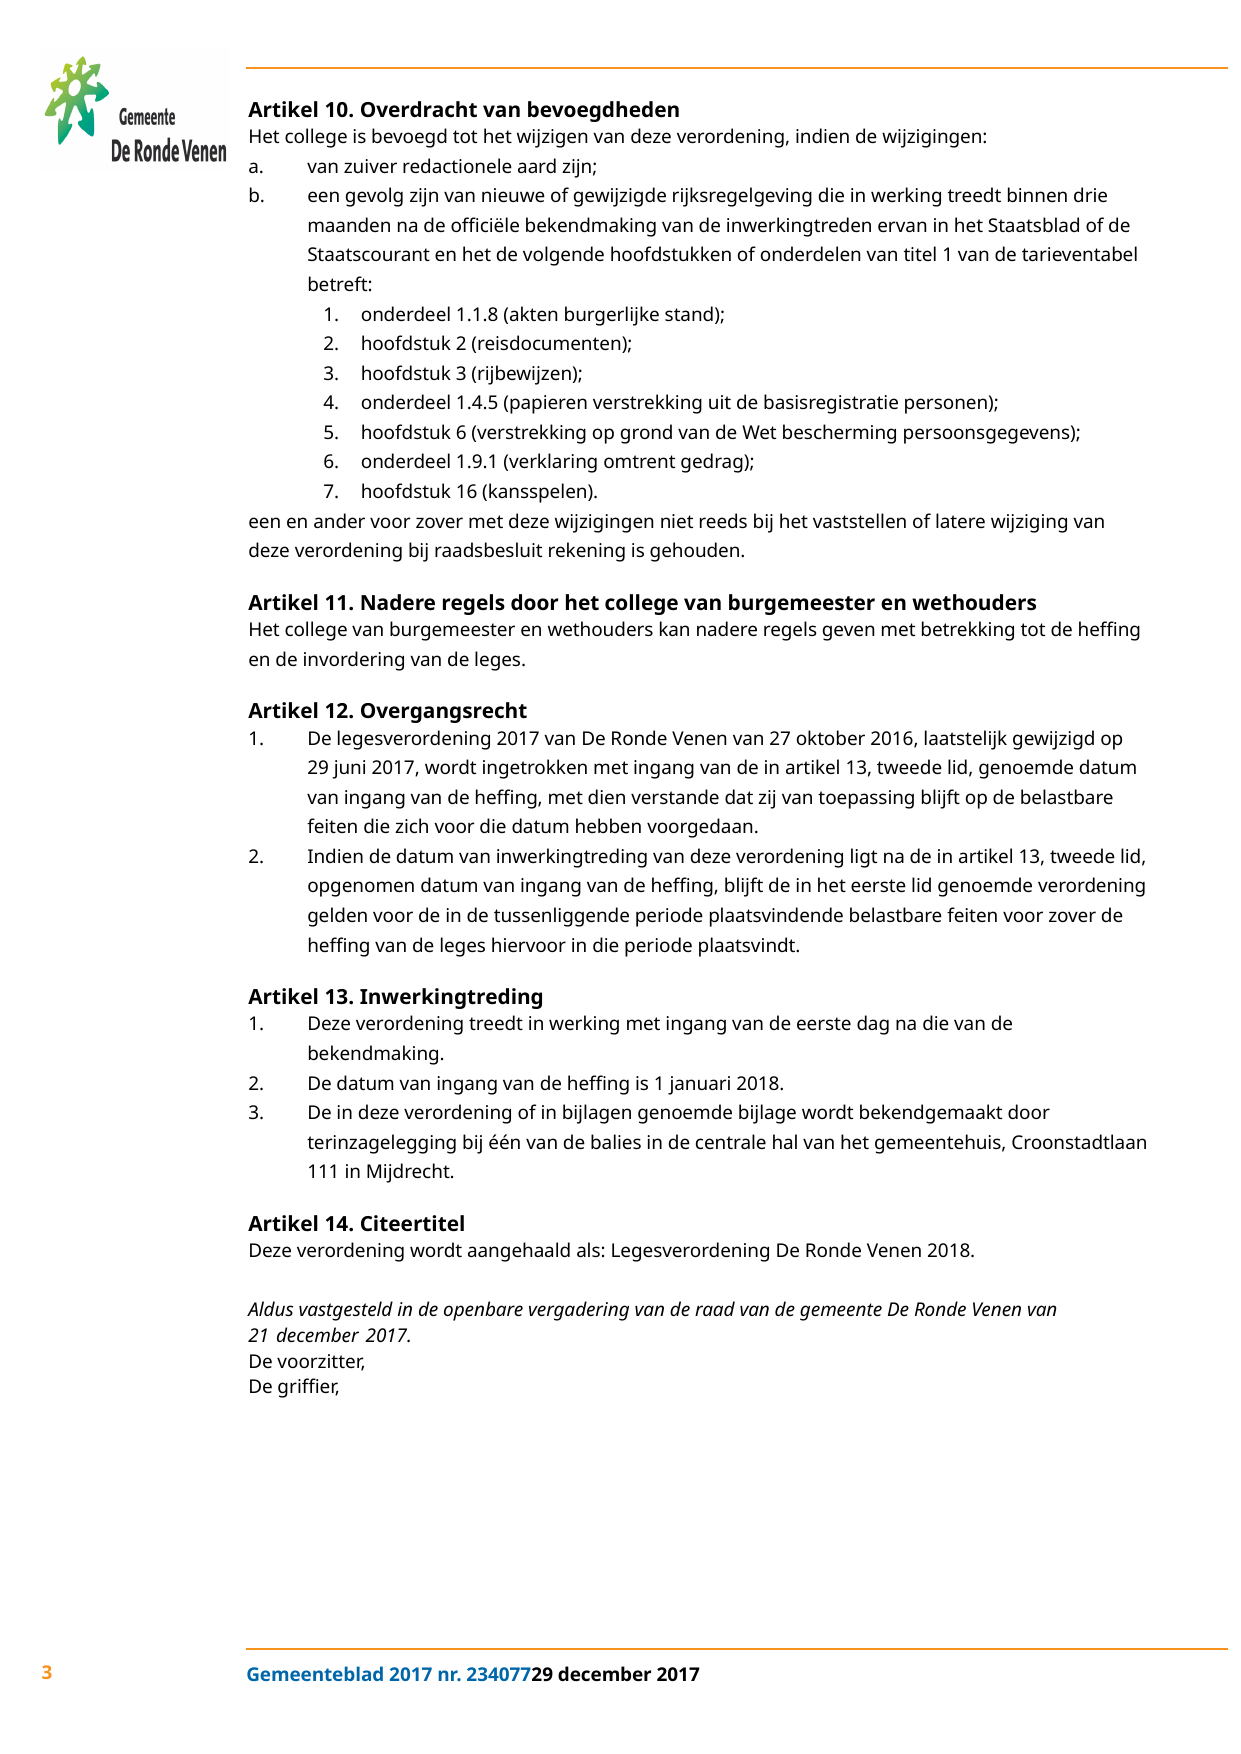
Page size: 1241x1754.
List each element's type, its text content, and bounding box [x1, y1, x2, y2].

text Artikel 12. Overgangsrecht [248, 696, 1152, 725]
text Het college is bevoegd tot het wijzigen van deze verordening, indien de wijzigingen: [248, 123, 1152, 149]
text Artikel 14. Citeertitel [248, 1209, 1152, 1237]
text De voorzitter, [248, 1348, 1152, 1374]
list hoofdstuk 16 (kansspelen). [323, 478, 1152, 504]
list onderdeel 1.1.8 (akten burgerlijke stand); [323, 301, 1152, 326]
list Deze verordening treedt in werking met ingang van de eerste dag na die van de bekendmaking. [248, 1011, 1152, 1066]
list een gevolg zijn van nieuwe of gewijzigde rijksregelgeving die in werking treedt binnen drie maanden na de officiële bekendmaking van de inwerkingtreden ervan in het Staatsblad of de Staatscourant en het de volgende hoofdstukken of onderdelen van titel 1 van de tarieventabel betreft: [248, 182, 1152, 297]
list De in deze verordening of in bijlagen genoemde bijlage wordt bekendgemaakt door terinzagelegging bij één van de balies in de centrale hal van het gemeentehuis, Croonstadtlaan 111 in Mijdrecht. [248, 1099, 1152, 1184]
list van zuiver redactionele aard zijn; [248, 153, 1152, 178]
text Deze verordening wordt aangehaald als: Legesverordening De Ronde Venen 2018. [248, 1237, 1152, 1263]
list onderdeel 1.9.1 (verklaring omtrent gedrag); [323, 449, 1152, 474]
text Artikel 13. Inwerkingtreding [248, 982, 1152, 1011]
text een en ander voor zover met deze wijzigingen niet reeds bij het vaststellen of latere wijziging van deze verordening bij raadsbesluit rekening is gehouden. [248, 508, 1152, 563]
list De legesverordening 2017 van De Ronde Venen van 27 oktober 2016, laatstelijk gewijzigd op 29 juni 2017, wordt ingetrokken met ingang van de in artikel 13, tweede lid, genoemde datum van ingang van de heffing, met dien verstande dat zij van toepassing blijft op de belastbare feiten die zich voor die datum hebben voorgedaan. [248, 725, 1152, 839]
list hoofdstuk 2 (reisdocumenten); [323, 330, 1152, 356]
text Artikel 10. Overdracht van bevoegdheden [248, 95, 1152, 123]
list Indien de datum van inwerkingtreding van deze verordening ligt na de in artikel 13, tweede lid, opgenomen datum van ingang van de heffing, blijft de in het eerste lid genoemde verordening gelden voor de in de tussenliggende periode plaatsvindende belastbare feiten voor zover de heffing van de leges hiervoor in die periode plaatsvindt. [248, 843, 1152, 957]
text Artikel 11. Nadere regels door het college van burgemeester en wethouders [248, 588, 1152, 616]
text De griffier, [248, 1374, 1152, 1399]
picture [41, 47, 231, 172]
list onderdeel 1.4.5 (papieren verstrekking uit de basisregistratie personen); [323, 389, 1152, 415]
text Aldus vastgesteld in de openbare vergadering van de raad van de gemeente De Ronde Venen van 21 december 2017. [248, 1297, 1152, 1348]
list De datum van ingang van de heffing is 1 januari 2018. [248, 1070, 1152, 1096]
text Het college van burgemeester en wethouders kan nadere regels geven met betrekking tot de heffing en de invordering van de leges. [248, 616, 1152, 672]
list hoofdstuk 6 (verstrekking op grond van de Wet bescherming persoonsgegevens); [323, 419, 1152, 445]
list hoofdstuk 3 (rijbewijzen); [323, 360, 1152, 386]
